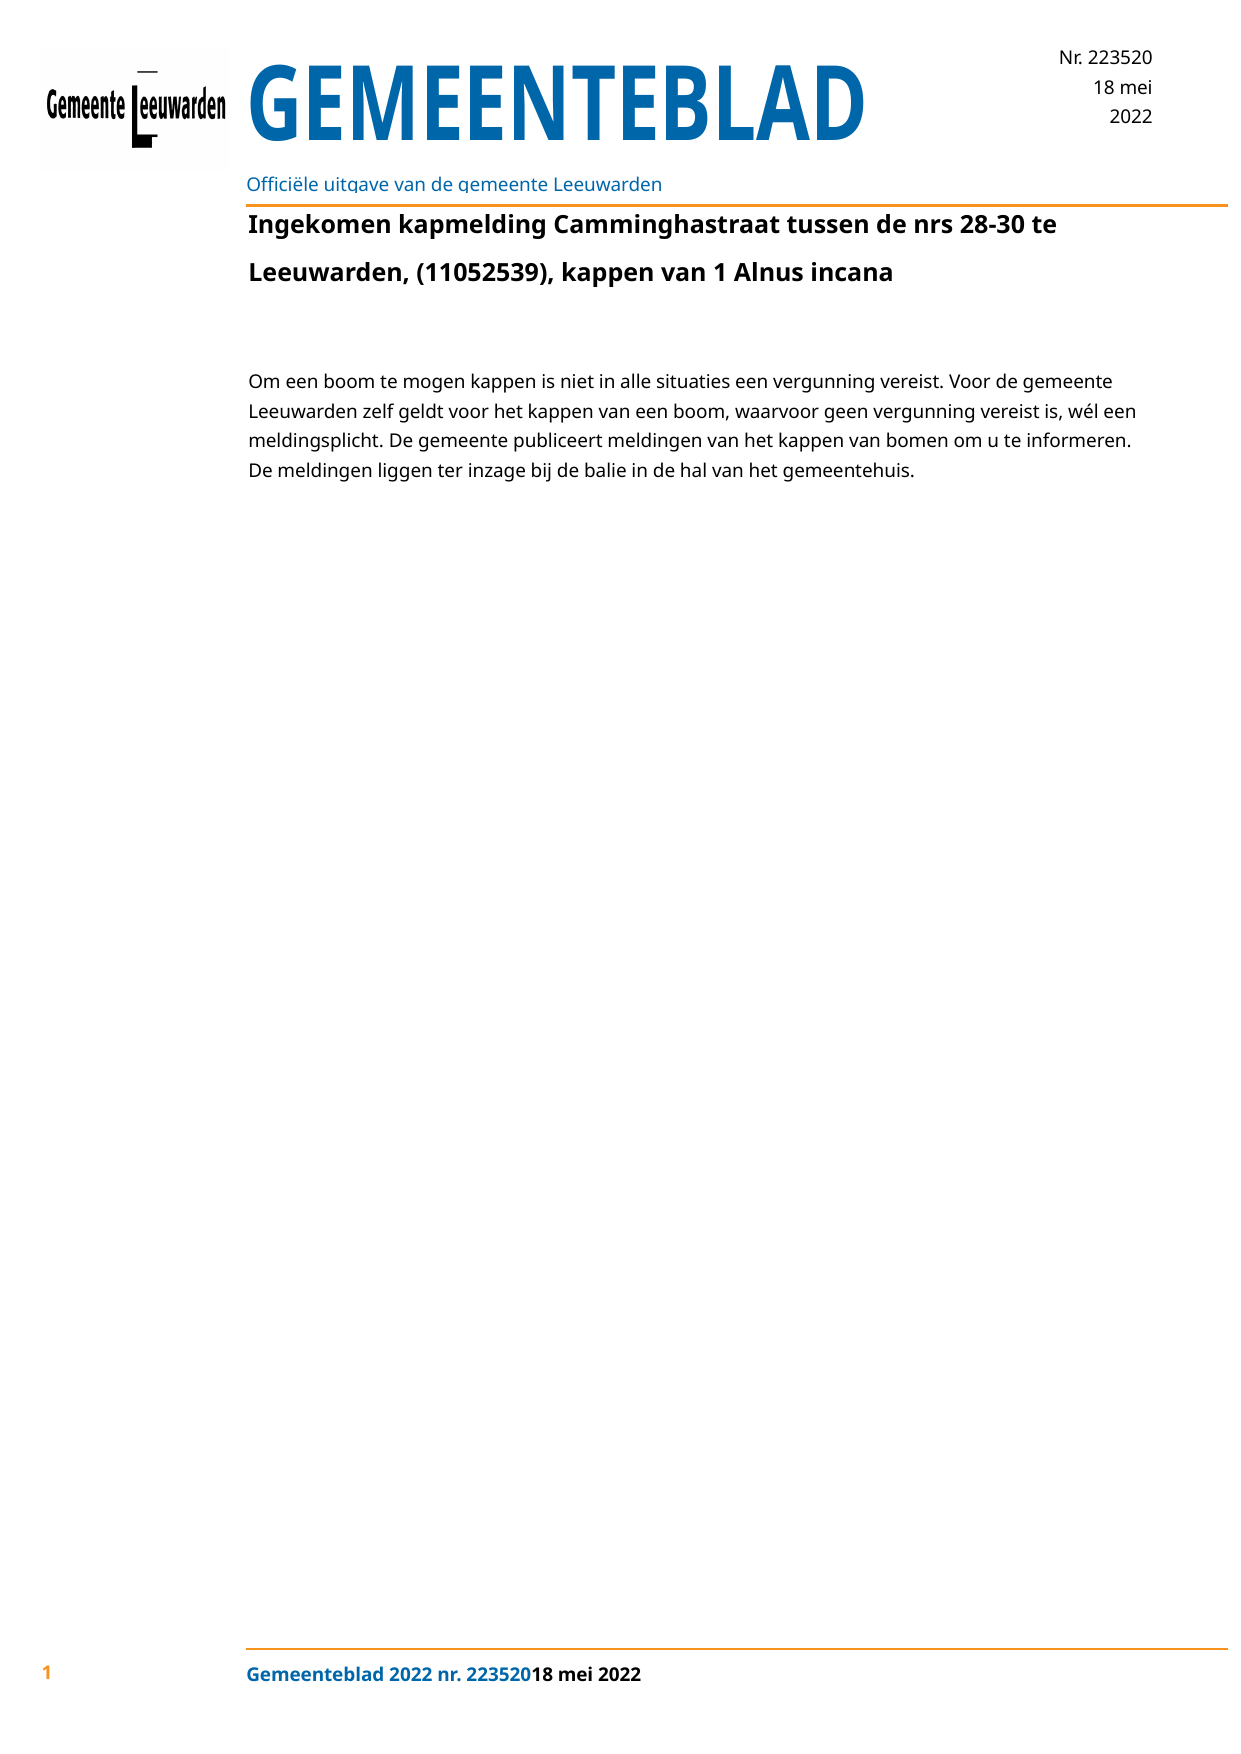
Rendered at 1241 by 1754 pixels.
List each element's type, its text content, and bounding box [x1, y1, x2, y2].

picture [41, 47, 231, 172]
text Ingekomen kapmelding Camminghastraat tussen de nrs 28-30 te Leeuwarden, (11052539), kappen van 1 Alnus incana [248, 207, 1152, 288]
text Om een boom te mogen kappen is niet in alle situaties een vergunning vereist. Voor de gemeente Leeuwarden zelf geldt voor het kappen van een boom, waarvoor geen vergunning vereist is, wél een meldingsplicht. De gemeente publiceert meldingen van het kappen van bomen om u te informeren. De meldingen liggen ter inzage bij de balie in de hal van het gemeentehuis. [248, 368, 1152, 483]
